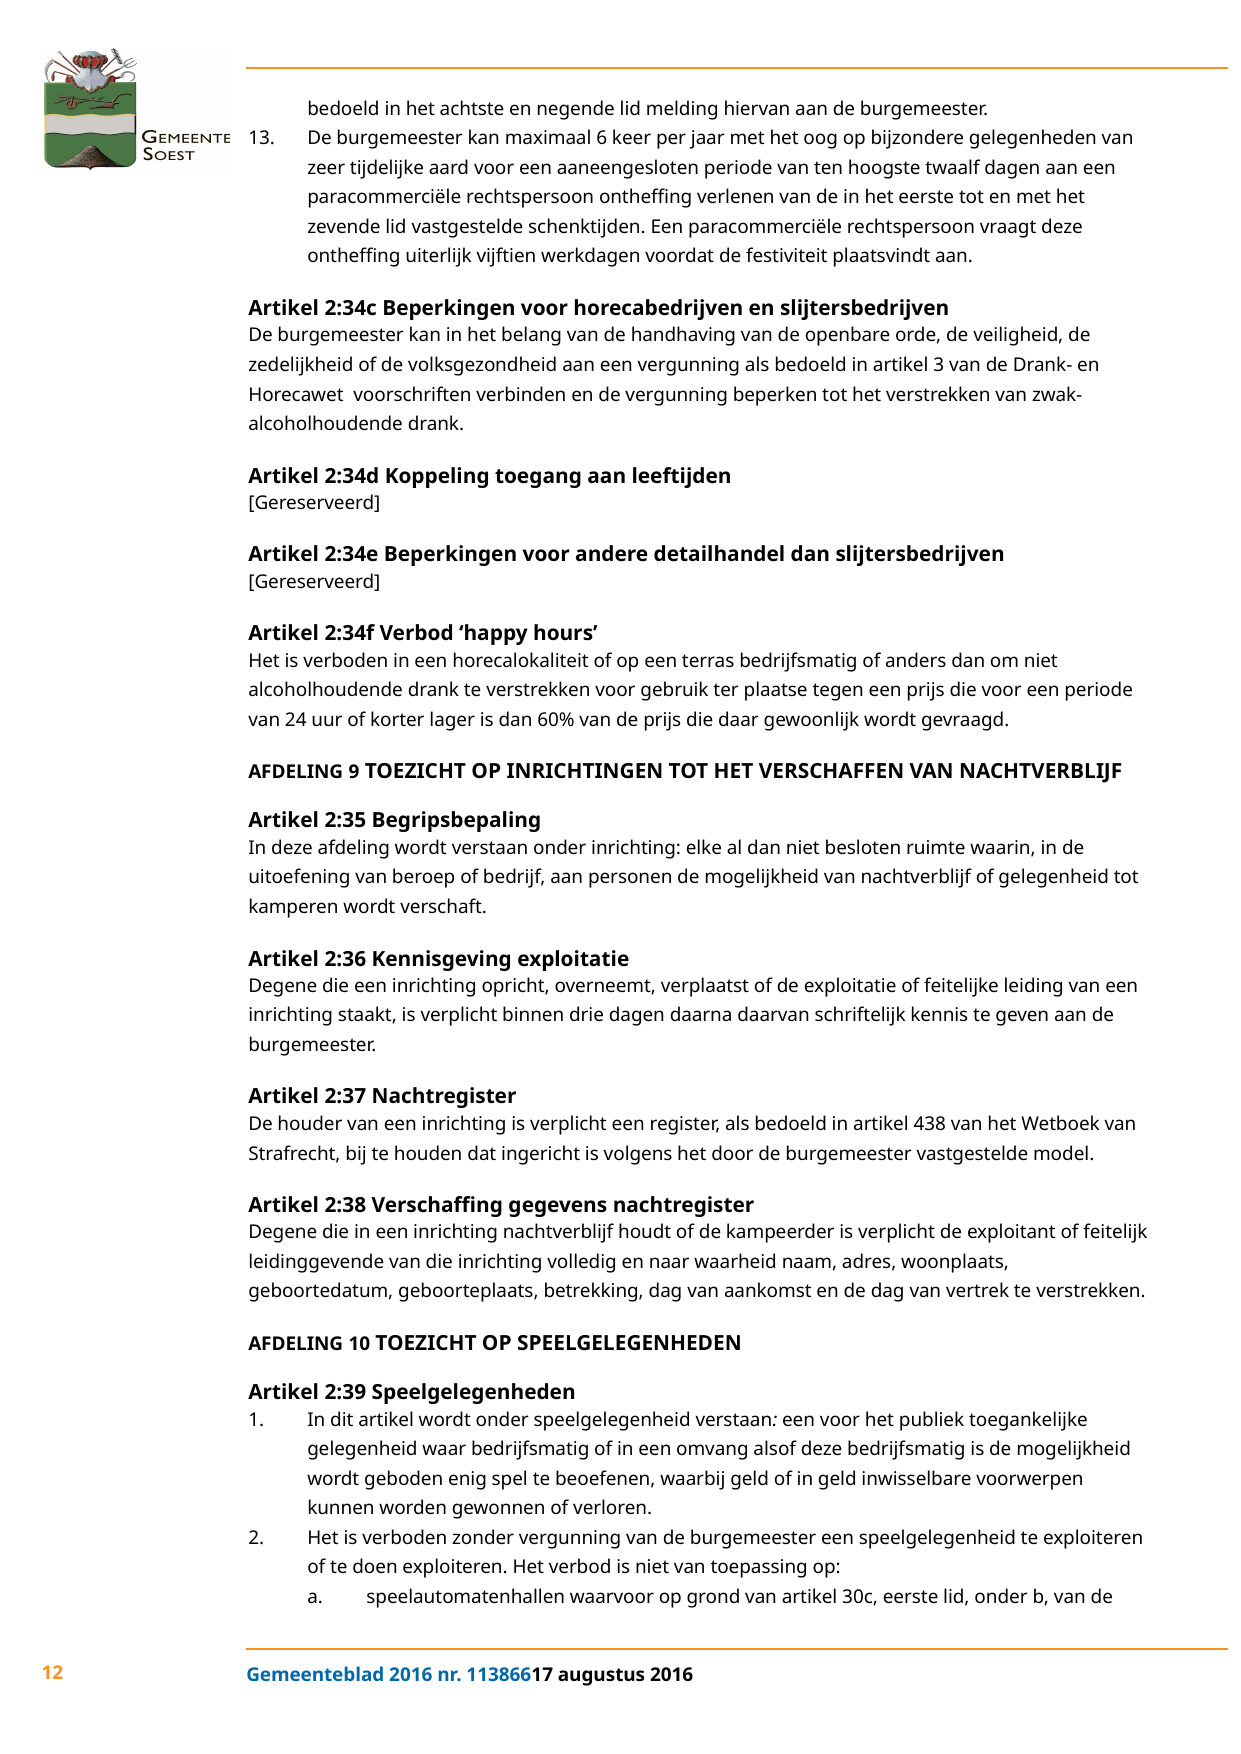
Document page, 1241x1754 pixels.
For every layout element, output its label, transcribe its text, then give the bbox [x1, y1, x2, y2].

text Artikel 2:36 Kennisgeving exploitatie [248, 944, 1152, 972]
text Degene die een inrichting opricht, overneemt, verplaatst of de exploitatie of feitelijke leiding van een inrichting staakt, is verplicht binnen drie dagen daarna daarvan schriftelijk kennis te geven aan de burgemeester. [248, 972, 1152, 1057]
picture [41, 47, 231, 172]
text Artikel 2:34c Beperkingen voor horecabedrijven en slijtersbedrijven [248, 293, 1152, 322]
text [Gereserveerd] [248, 568, 1152, 594]
list De burgemeester kan maximaal 6 keer per jaar met het oog op bijzondere gelegenheden van zeer tijdelijke aard voor een aaneengesloten periode van ten hoogste twaalf dagen aan een paracommerciële rechtspersoon ontheffing verlenen van de in het eerste tot en met het zevende lid vastgestelde schenktijden. Een paracommerciële rechtspersoon vraagt deze ontheffing uiterlijk vijftien werkdagen voordat de festiviteit plaatsvindt aan. [248, 124, 1152, 268]
text In deze afdeling wordt verstaan onder inrichting: elke al dan niet besloten ruimte waarin, in de uitoefening van beroep of bedrijf, aan personen de mogelijkheid van nachtverblijf of gelegenheid tot kamperen wordt verschaft. [248, 834, 1152, 919]
text Degene die in een inrichting nachtverblijf houdt of de kampeerder is verplicht de exploitant of feitelijk leidinggevende van die inrichting volledig en naar waarheid naam, adres, woonplaats, geboortedatum, geboorteplaats, betrekking, dag van aankomst en de dag van vertrek te verstrekken. [248, 1218, 1152, 1303]
text AFDELING 9 TOEZICHT OP INRICHTINGEN TOT HET VERSCHAFFEN VAN NACHTVERBLIJF [248, 756, 1152, 785]
text AFDELING 10 TOEZICHT OP SPEELGELEGENHEDEN [248, 1328, 1152, 1356]
text Artikel 2:34e Beperkingen voor andere detailhandel dan slijtersbedrijven [248, 539, 1152, 568]
text De burgemeester kan in het belang van de handhaving van de openbare orde, de veiligheid, de zedelijkheid of de volksgezondheid aan een vergunning als bedoeld in artikel 3 van de Drank- en Horecawet voorschriften verbinden en de vergunning beperken tot het verstrekken van zwak-alcoholhoudende drank. [248, 322, 1152, 436]
text [Gereserveerd] [248, 489, 1152, 515]
text Artikel 2:38 Verschaffing gegevens nachtregister [248, 1190, 1152, 1218]
list speelautomatenhallen waarvoor op grond van artikel 30c, eerste lid, onder b, van de [307, 1583, 1152, 1609]
list bedoeld in het achtste en negende lid melding hiervan aan de burgemeester. [248, 95, 1152, 121]
text Artikel 2:35 Begripsbepaling [248, 806, 1152, 834]
list In dit artikel wordt onder speelgelegenheid verstaan: een voor het publiek toegankelijke gelegenheid waar bedrijfsmatig of in een omvang alsof deze bedrijfsmatig is de mogelijkheid wordt geboden enig spel te beoefenen, waarbij geld of in geld inwisselbare voorwerpen kunnen worden gewonnen of verloren. [248, 1406, 1152, 1520]
text Artikel 2:34d Koppeling toegang aan leeftijden [248, 461, 1152, 489]
text Artikel 2:34f Verbod ‘happy hours’ [248, 618, 1152, 647]
text De houder van een inrichting is verplicht een register, als bedoeld in artikel 438 van het Wetboek van Strafrecht, bij te houden dat ingericht is volgens het door de burgemeester vastgestelde model. [248, 1110, 1152, 1165]
list Het is verboden zonder vergunning van de burgemeester een speelgelegenheid te exploiteren of te doen exploiteren. Het verbod is niet van toepassing op: [248, 1524, 1152, 1579]
text Artikel 2:37 Nachtregister [248, 1082, 1152, 1110]
text Het is verboden in een horecalokaliteit of op een terras bedrijfsmatig of anders dan om niet alcoholhoudende drank te verstrekken voor gebruik ter plaatse tegen een prijs die voor een periode van 24 uur of korter lager is dan 60% van de prijs die daar gewoonlijk wordt gevraagd. [248, 647, 1152, 732]
text Artikel 2:39 Speelgelegenheden [248, 1377, 1152, 1406]
